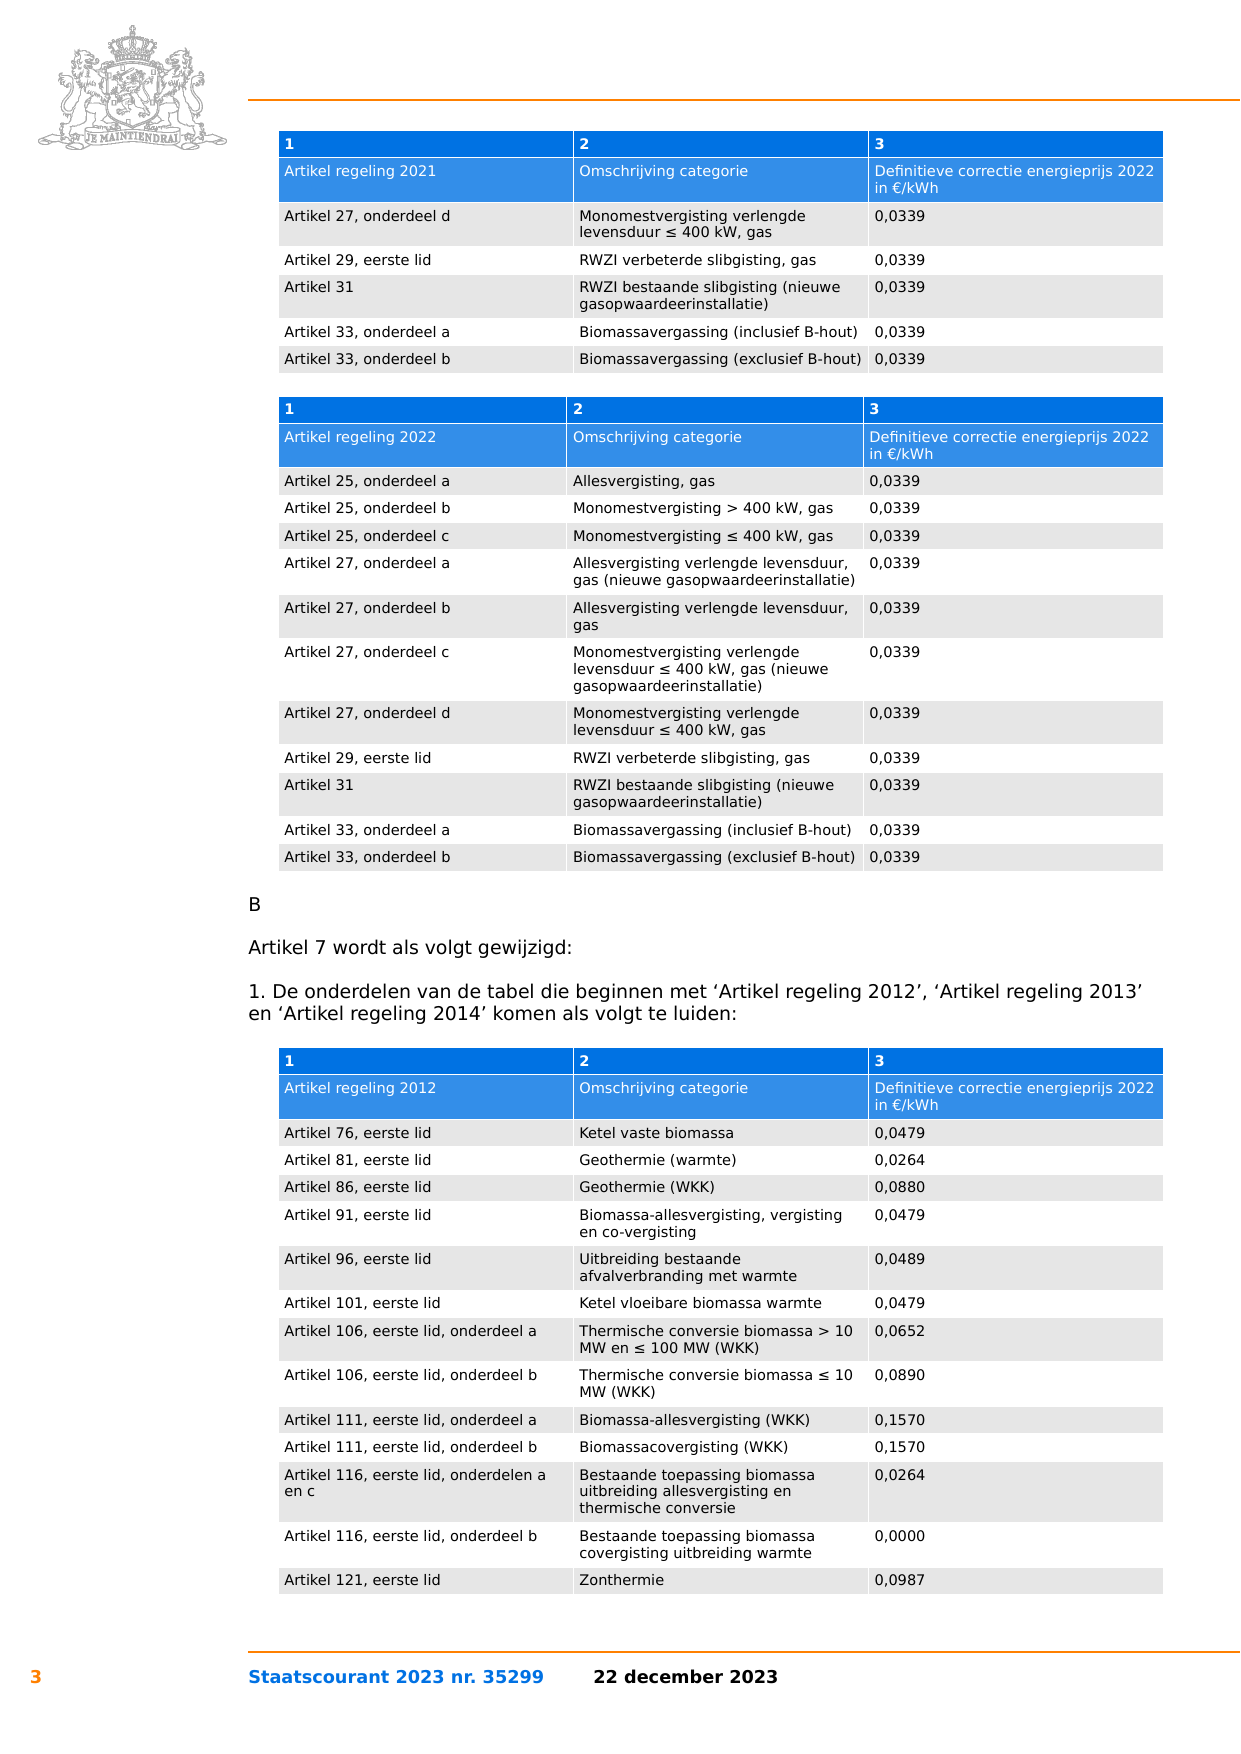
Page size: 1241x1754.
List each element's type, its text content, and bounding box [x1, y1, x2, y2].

table_cell 0,0339 [869, 275, 1163, 318]
table_cell 0,0339 [864, 468, 1163, 495]
table_cell RWZI bestaande slibgisting (nieuwe gasopwaardeerinstallatie) [567, 773, 863, 816]
picture [38, 25, 227, 150]
table_cell Artikel regeling 2012 [279, 1075, 573, 1119]
table_cell Artikel 27, onderdeel d [279, 701, 566, 744]
table_cell 0,0339 [864, 639, 1163, 699]
table_cell Artikel 86, eerste lid [279, 1175, 573, 1201]
table_header 3 [869, 131, 1163, 157]
table_cell Artikel 25, onderdeel b [279, 496, 566, 522]
table_cell Definitieve correctie energieprijs 2022 in €/kWh [864, 424, 1163, 467]
table_cell 0,0339 [864, 773, 1163, 816]
table_cell Artikel 116, eerste lid, onderdelen a en c [279, 1462, 573, 1522]
table_cell 0,0339 [864, 496, 1163, 522]
table_cell Omschrijving categorie [574, 158, 868, 202]
table_cell Allesvergisting verlengde levensduur, gas (nieuwe gasopwaardeerinstallatie) [567, 551, 863, 594]
table_cell 0,0000 [869, 1523, 1163, 1566]
table_cell Monomestvergisting verlengde levensduur ≤ 400 kW, gas [574, 203, 868, 246]
table_cell 0,1570 [869, 1434, 1163, 1461]
table_cell Artikel 27, onderdeel c [279, 639, 566, 699]
table_cell Thermische conversie biomassa > 10 MW en ≤ 100 MW (WKK) [574, 1318, 868, 1361]
table_cell Uitbreiding bestaande afvalverbranding met warmte [574, 1246, 868, 1290]
table_cell RWZI bestaande slibgisting (nieuwe gasopwaardeerinstallatie) [574, 275, 868, 318]
table_cell Thermische conversie biomassa ≤ 10 MW (WKK) [574, 1363, 868, 1406]
table_cell 0,0489 [869, 1246, 1163, 1290]
table_cell Monomestvergisting ≤ 400 kW, gas [567, 523, 863, 549]
table_cell 0,0479 [869, 1291, 1163, 1317]
table_cell Artikel 33, onderdeel a [279, 319, 573, 345]
table_cell Artikel 31 [279, 773, 566, 816]
table_cell Omschrijving categorie [574, 1075, 868, 1119]
table_cell Biomassavergassing (exclusief B-hout) [574, 346, 868, 373]
table_header 2 [574, 1048, 868, 1074]
table_cell RWZI verbeterde slibgisting, gas [567, 745, 863, 771]
table_cell Monomestvergisting > 400 kW, gas [567, 496, 863, 522]
table_cell Bestaande toepassing biomassa covergisting uitbreiding warmte [574, 1523, 868, 1566]
table_cell Artikel 91, eerste lid [279, 1202, 573, 1245]
table_cell Artikel regeling 2022 [279, 424, 566, 467]
table_header 1 [279, 397, 566, 423]
table_header 1 [279, 131, 573, 157]
table_cell Omschrijving categorie [567, 424, 863, 467]
table_cell 0,0880 [869, 1175, 1163, 1201]
table_header 3 [869, 1048, 1163, 1074]
table_cell Monomestvergisting verlengde levensduur ≤ 400 kW, gas (nieuwe gasopwaardeerinstallatie) [567, 639, 863, 699]
table_cell 0,0264 [869, 1147, 1163, 1173]
table_cell Biomassavergassing (inclusief B-hout) [574, 319, 868, 345]
table_cell Artikel 33, onderdeel b [279, 844, 566, 871]
table_cell Allesvergisting verlengde levensduur, gas [567, 595, 863, 638]
table_cell Artikel 76, eerste lid [279, 1120, 573, 1146]
table_cell 0,0339 [864, 745, 1163, 771]
table_cell 0,0339 [869, 247, 1163, 273]
table_cell Artikel 29, eerste lid [279, 745, 566, 771]
table_cell Zonthermie [574, 1568, 868, 1594]
text B [248, 893, 1163, 915]
table_cell Definitieve correctie energieprijs 2022 in €/kWh [869, 1075, 1163, 1119]
table_cell 0,0339 [864, 551, 1163, 594]
table_cell Geothermie (warmte) [574, 1147, 868, 1173]
table_cell Ketel vloeibare biomassa warmte [574, 1291, 868, 1317]
table_cell Artikel 111, eerste lid, onderdeel a [279, 1407, 573, 1433]
table_cell 0,0479 [869, 1202, 1163, 1245]
table_cell Definitieve correctie energieprijs 2022 in €/kWh [869, 158, 1163, 202]
table_cell Monomestvergisting verlengde levensduur ≤ 400 kW, gas [567, 701, 863, 744]
table_cell 0,0339 [864, 844, 1163, 871]
table_cell Artikel 27, onderdeel b [279, 595, 566, 638]
table_cell Artikel 27, onderdeel d [279, 203, 573, 246]
table_cell Geothermie (WKK) [574, 1175, 868, 1201]
table_cell 0,0339 [864, 595, 1163, 638]
table_cell 0,0339 [869, 346, 1163, 373]
table_cell Artikel 101, eerste lid [279, 1291, 573, 1317]
table_cell RWZI verbeterde slibgisting, gas [574, 247, 868, 273]
table_cell Biomassavergassing (inclusief B-hout) [567, 817, 863, 843]
table_cell Artikel 116, eerste lid, onderdeel b [279, 1523, 573, 1566]
table_cell Artikel 25, onderdeel a [279, 468, 566, 495]
table_header 2 [574, 131, 868, 157]
table_header 3 [864, 397, 1163, 423]
table_cell Artikel 25, onderdeel c [279, 523, 566, 549]
table_cell Allesvergisting, gas [567, 468, 863, 495]
table_cell Biomassavergassing (exclusief B-hout) [567, 844, 863, 871]
table_cell 0,0339 [869, 319, 1163, 345]
table_cell 0,0264 [869, 1462, 1163, 1522]
table_cell Biomassa-allesvergisting (WKK) [574, 1407, 868, 1433]
table_cell Artikel 96, eerste lid [279, 1246, 573, 1290]
table_cell Artikel 27, onderdeel a [279, 551, 566, 594]
table_cell Artikel 33, onderdeel b [279, 346, 573, 373]
table_cell Artikel 111, eerste lid, onderdeel b [279, 1434, 573, 1461]
table_cell 0,0479 [869, 1120, 1163, 1146]
table_header 2 [567, 397, 863, 423]
table_cell 0,0339 [864, 817, 1163, 843]
table_header 1 [279, 1048, 573, 1074]
table_cell 0,0890 [869, 1363, 1163, 1406]
table_cell Biomassa-allesvergisting, vergisting en co-vergisting [574, 1202, 868, 1245]
table_cell Bestaande toepassing biomassa uitbreiding allesvergisting en thermische conversie [574, 1462, 868, 1522]
table_cell Biomassacovergisting (WKK) [574, 1434, 868, 1461]
table_cell Artikel 29, eerste lid [279, 247, 573, 273]
text 1. De onderdelen van de tabel die beginnen met ‘Artikel regeling 2012’, ‘Artikel regeling 2013’ en ‘Artikel regeling 2014’ komen als volgt te luiden: [248, 981, 1163, 1025]
table_cell Artikel 81, eerste lid [279, 1147, 573, 1173]
table_cell 0,0339 [864, 701, 1163, 744]
table_cell Artikel 106, eerste lid, onderdeel b [279, 1363, 573, 1406]
table_cell Ketel vaste biomassa [574, 1120, 868, 1146]
table_cell Artikel 121, eerste lid [279, 1568, 573, 1594]
text Artikel 7 wordt als volgt gewijzigd: [248, 937, 1163, 959]
table_cell Artikel 33, onderdeel a [279, 817, 566, 843]
table_cell 0,0987 [869, 1568, 1163, 1594]
table_cell 0,0339 [869, 203, 1163, 246]
table_cell Artikel 31 [279, 275, 573, 318]
table_cell 0,1570 [869, 1407, 1163, 1433]
table_cell Artikel regeling 2021 [279, 158, 573, 202]
table_cell Artikel 106, eerste lid, onderdeel a [279, 1318, 573, 1361]
table_cell 0,0652 [869, 1318, 1163, 1361]
table_cell 0,0339 [864, 523, 1163, 549]
